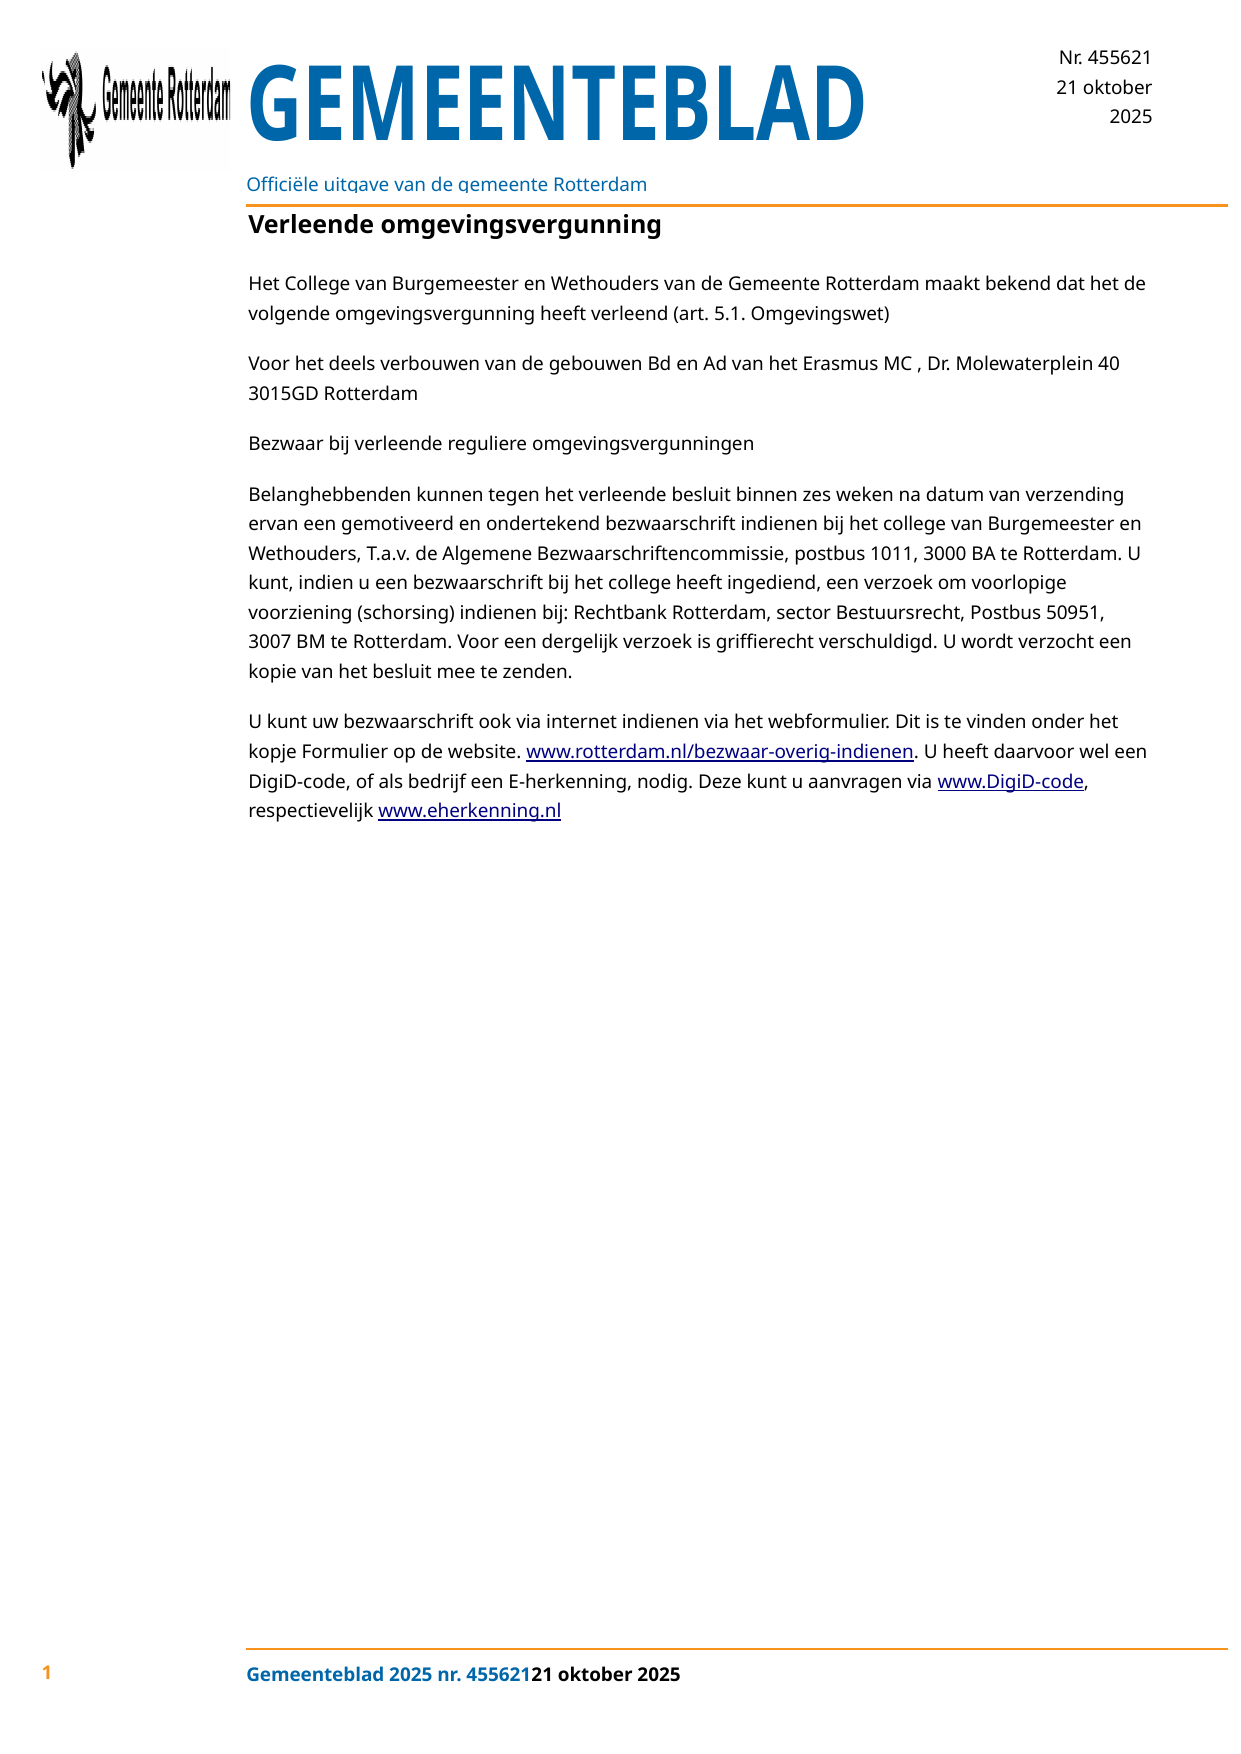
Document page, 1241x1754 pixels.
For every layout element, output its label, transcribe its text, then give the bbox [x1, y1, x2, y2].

text Verleende omgevingsvergunning [248, 207, 1152, 241]
text U kunt uw bezwaarschrift ook via internet indienen via het webformulier. Dit is te vinden onder het kopje Formulier op de website. www.rotterdam.nl/bezwaar-overig-indienen. U heeft daarvoor wel een DigiD-code, of als bedrijf een E-herkenning, nodig. Deze kunt u aanvragen via www.DigiD-code, respectievelijk www.eherkenning.nl [248, 709, 1152, 823]
text Bezwaar bij verleende reguliere omgevingsvergunningen [248, 430, 1152, 456]
picture [41, 47, 231, 172]
text Voor het deels verbouwen van de gebouwen Bd en Ad van het Erasmus MC , Dr. Molewaterplein 40 3015GD Rotterdam [248, 350, 1152, 406]
text Het College van Burgemeester en Wethouders van de Gemeente Rotterdam maakt bekend dat het de volgende omgevingsvergunning heeft verleend (art. 5.1. Omgevingswet) [248, 270, 1152, 326]
text Belanghebbenden kunnen tegen het verleende besluit binnen zes weken na datum van verzending ervan een gemotiveerd en ondertekend bezwaarschrift indienen bij het college van Burgemeester en Wethouders, T.a.v. de Algemene Bezwaarschriftencommissie, postbus 1011, 3000 BA te Rotterdam. U kunt, indien u een bezwaarschrift bij het college heeft ingediend, een verzoek om voorlopige voorziening (schorsing) indienen bij: Rechtbank Rotterdam, sector Bestuursrecht, Postbus 50951, 3007 BM te Rotterdam. Voor een dergelijk verzoek is griffierecht verschuldigd. U wordt verzocht een kopie van het besluit mee te zenden. [248, 481, 1152, 684]
